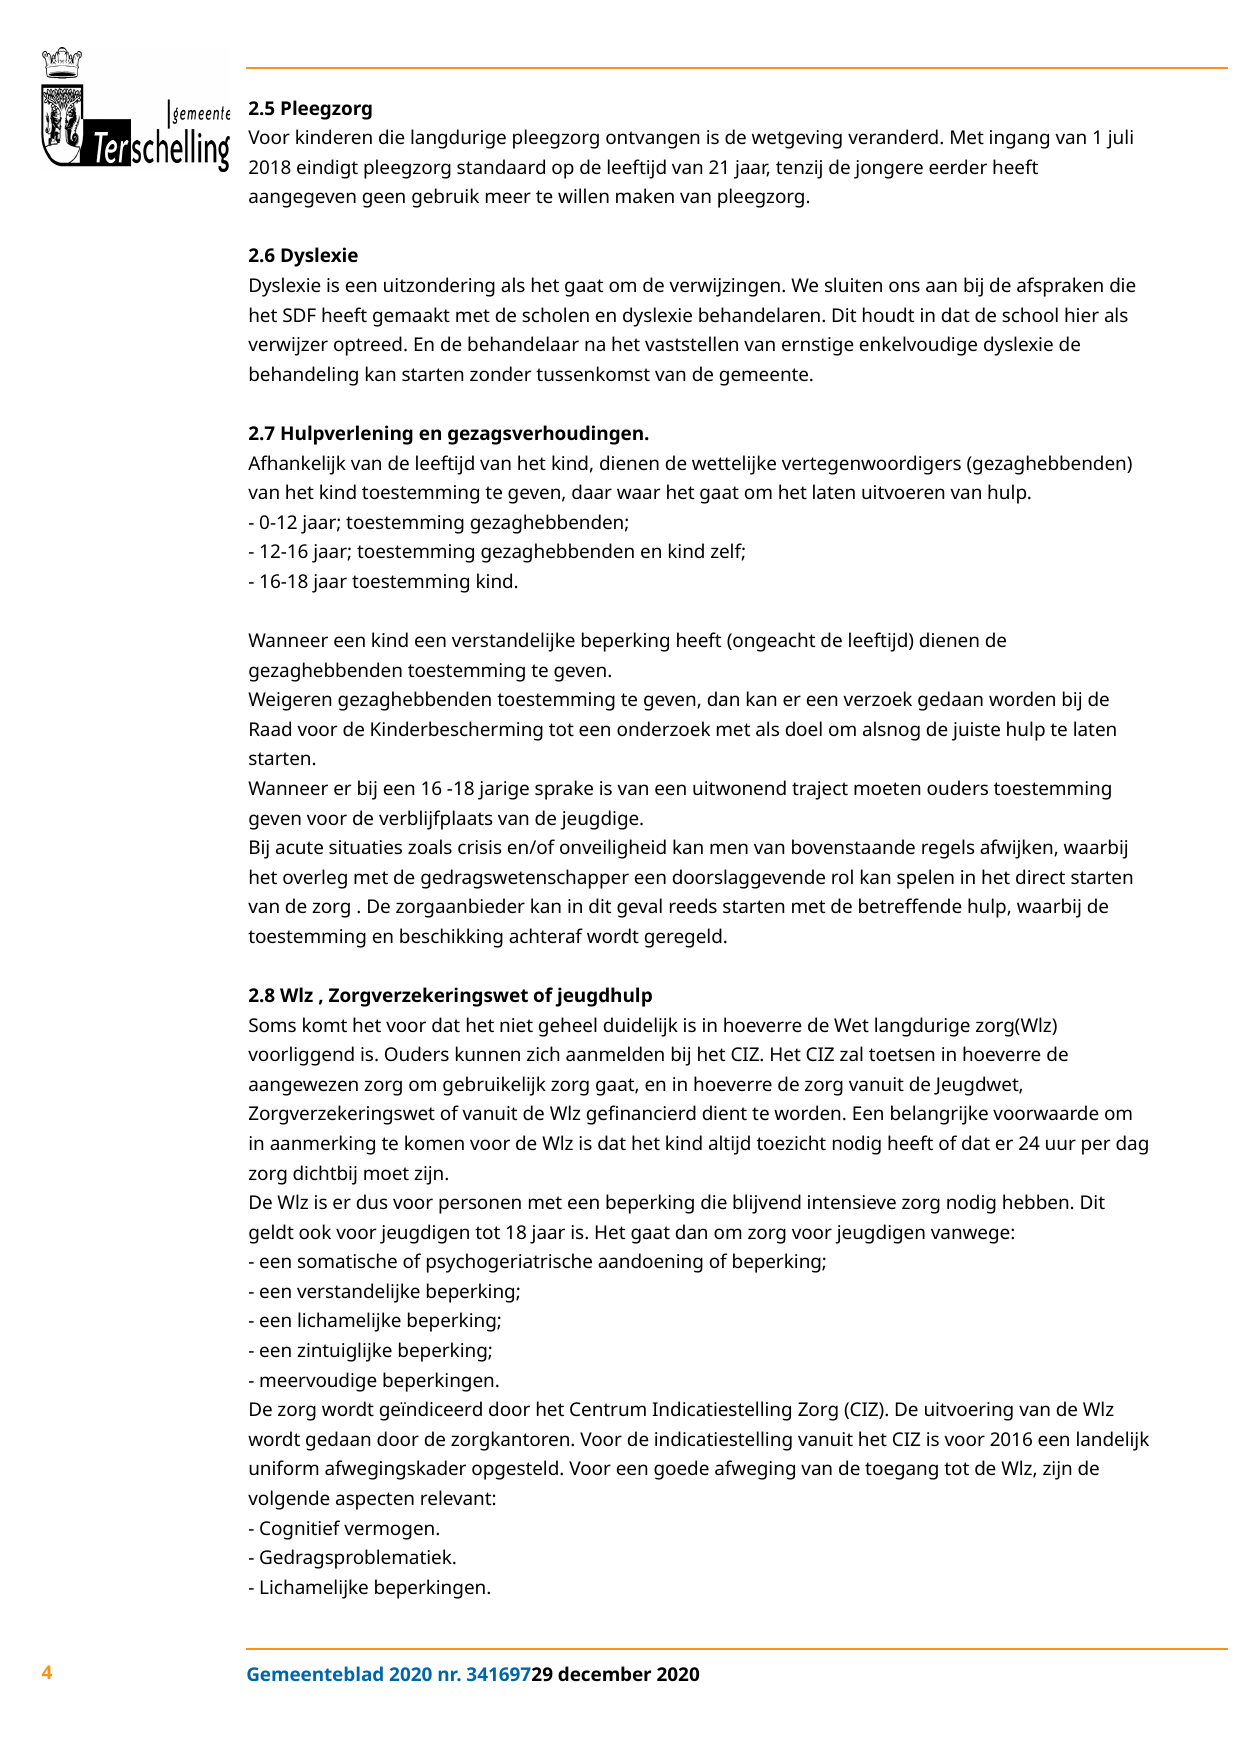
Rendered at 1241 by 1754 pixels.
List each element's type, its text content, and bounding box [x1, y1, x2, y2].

text De zorg wordt geïndiceerd door het Centrum Indicatiestelling Zorg (CIZ). De uitvoering van de Wlz wordt gedaan door de zorgkantoren. Voor de indicatiestelling vanuit het CIZ is voor 2016 een landelijk uniform afwegingskader opgesteld. Voor een goede afweging van de toegang tot de Wlz, zijn de volgende aspecten relevant: [248, 1396, 1152, 1511]
text - 16-18 jaar toestemming kind. [248, 568, 1152, 594]
text Wanneer er bij een 16 -18 jarige sprake is van een uitwonend traject moeten ouders toestemming geven voor de verblijfplaats van de jeugdige. [248, 775, 1152, 831]
text - een somatische of psychogeriatrische aandoening of beperking; [248, 1248, 1152, 1274]
text Afhankelijk van de leeftijd van het kind, dienen de wettelijke vertegenwoordigers (gezaghebbenden) van het kind toestemming te geven, daar waar het gaat om het laten uitvoeren van hulp. [248, 450, 1152, 505]
text - een verstandelijke beperking; [248, 1278, 1152, 1304]
text - een lichamelijke beperking; [248, 1308, 1152, 1333]
text - een zintuiglijke beperking; [248, 1337, 1152, 1363]
text - Cognitief vermogen. [248, 1515, 1152, 1541]
text Bij acute situaties zoals crisis en/of onveiligheid kan men van bovenstaande regels afwijken, waarbij het overleg met de gedragswetenschapper een doorslaggevende rol kan spelen in het direct starten van de zorg . De zorgaanbieder kan in dit geval reeds starten met de betreffende hulp, waarbij de toestemming en beschikking achteraf wordt geregeld. [248, 834, 1152, 949]
text Weigeren gezaghebbenden toestemming te geven, dan kan er een verzoek gedaan worden bij de Raad voor de Kinderbescherming tot een onderzoek met als doel om alsnog de juiste hulp te laten starten. [248, 686, 1152, 771]
text Wanneer een kind een verstandelijke beperking heeft (ongeacht de leeftijd) dienen de gezaghebbenden toestemming te geven. [248, 627, 1152, 683]
text 2.7 Hulpverlening en gezagsverhoudingen. [248, 420, 1152, 446]
text - meervoudige beperkingen. [248, 1367, 1152, 1393]
text 2.5 Pleegzorg [248, 95, 1152, 121]
text - Gedragsproblematiek. [248, 1544, 1152, 1570]
text De Wlz is er dus voor personen met een beperking die blijvend intensieve zorg nodig hebben. Dit geldt ook voor jeugdigen tot 18 jaar is. Het gaat dan om zorg voor jeugdigen vanwege: [248, 1189, 1152, 1245]
picture [41, 47, 231, 172]
text Voor kinderen die langdurige pleegzorg ontvangen is de wetgeving veranderd. Met ingang van 1 juli 2018 eindigt pleegzorg standaard op de leeftijd van 21 jaar, tenzij de jongere eerder heeft aangegeven geen gebruik meer te willen maken van pleegzorg. [248, 124, 1152, 209]
text - Lichamelijke beperkingen. [248, 1574, 1152, 1600]
text Dyslexie is een uitzondering als het gaat om de verwijzingen. We sluiten ons aan bij de afspraken die het SDF heeft gemaakt met de scholen en dyslexie behandelaren. Dit houdt in dat de school hier als verwijzer optreed. En de behandelaar na het vaststellen van ernstige enkelvoudige dyslexie de behandeling kan starten zonder tussenkomst van de gemeente. [248, 272, 1152, 387]
text - 0-12 jaar; toestemming gezaghebbenden; [248, 509, 1152, 535]
text Soms komt het voor dat het niet geheel duidelijk is in hoeverre de Wet langdurige zorg(Wlz) voorliggend is. Ouders kunnen zich aanmelden bij het CIZ. Het CIZ zal toetsen in hoeverre de aangewezen zorg om gebruikelijk zorg gaat, en in hoeverre de zorg vanuit de Jeugdwet, Zorgverzekeringswet of vanuit de Wlz gefinancierd dient te worden. Een belangrijke voorwaarde om in aanmerking te komen voor de Wlz is dat het kind altijd toezicht nodig heeft of dat er 24 uur per dag zorg dichtbij moet zijn. [248, 1012, 1152, 1186]
text - 12-16 jaar; toestemming gezaghebbenden en kind zelf; [248, 538, 1152, 564]
text 2.8 Wlz , Zorgverzekeringswet of jeugdhulp [248, 982, 1152, 1008]
text 2.6 Dyslexie [248, 243, 1152, 268]
